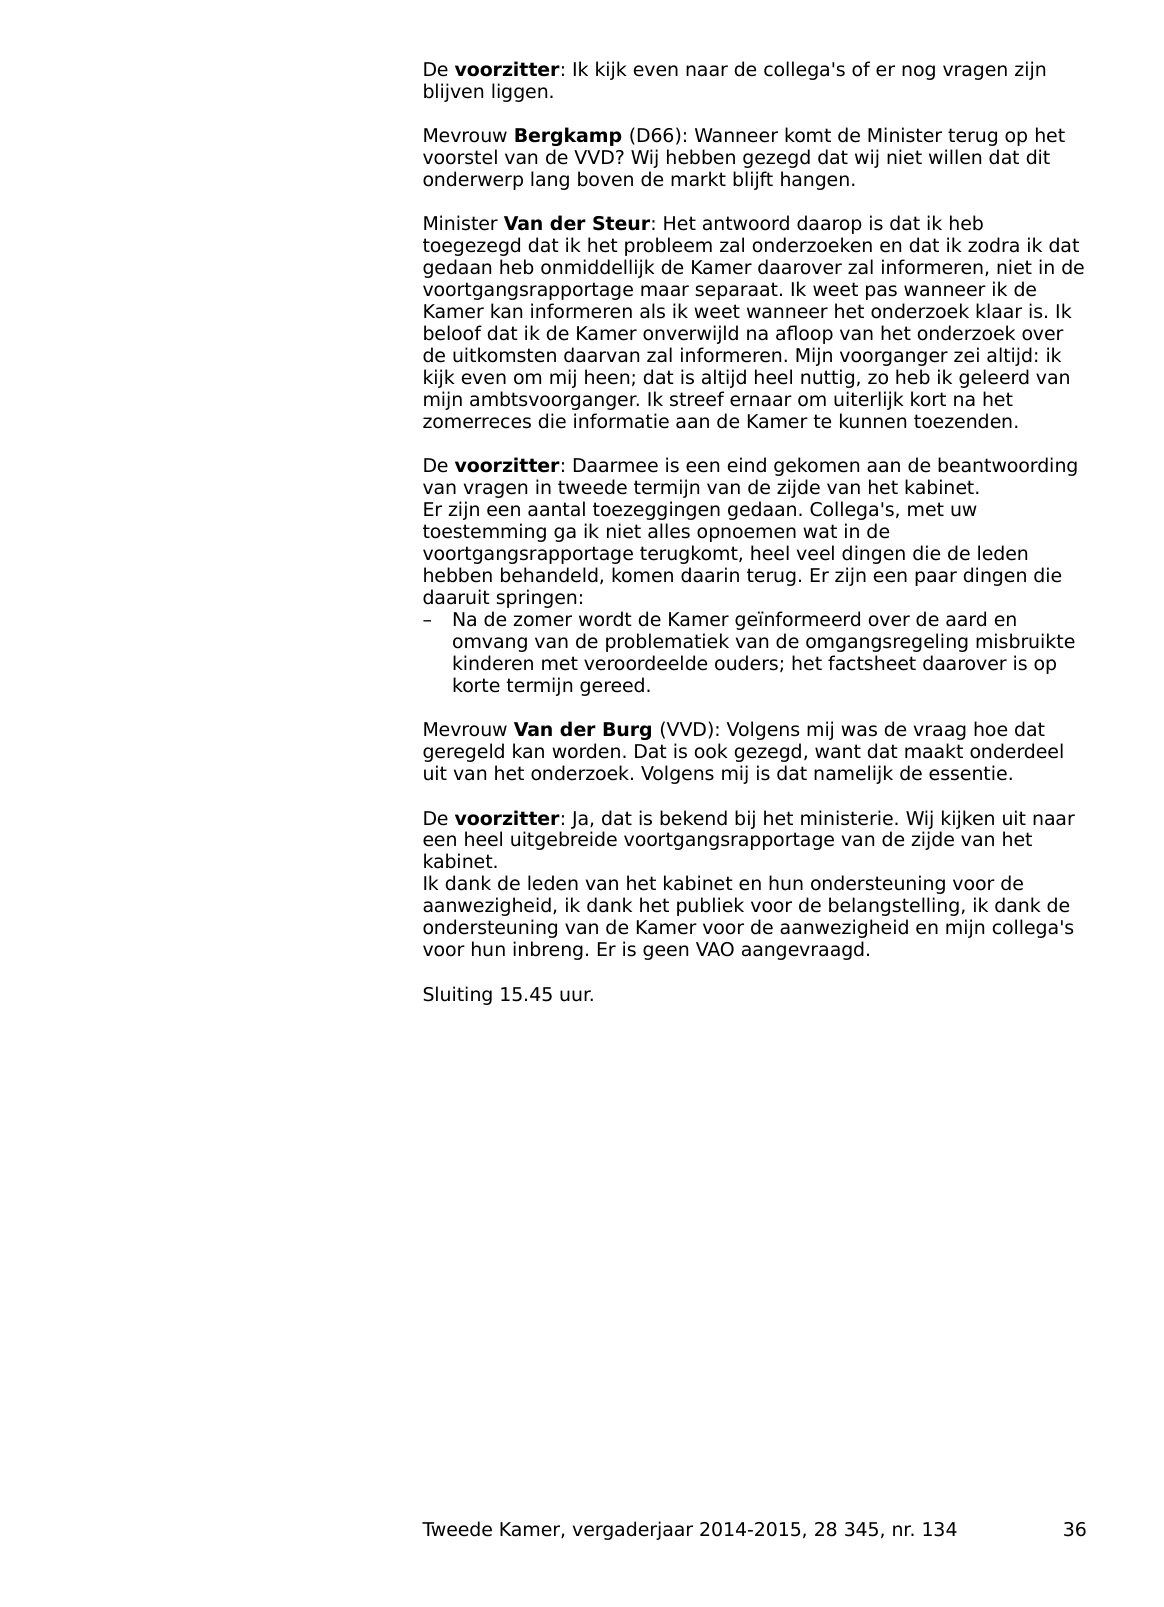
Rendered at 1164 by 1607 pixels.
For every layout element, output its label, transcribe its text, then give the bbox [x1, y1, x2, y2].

text Ik dank de leden van het kabinet en hun ondersteuning voor de aanwezigheid, ik dank het publiek voor de belangstelling, ik dank de ondersteuning van de Kamer voor de aanwezigheid en mijn collega's voor hun inbreng. Er is geen VAO aangevraagd. [422, 873, 1087, 961]
text – Na de zomer wordt de Kamer geïnformeerd over de aard en omvang van de problematiek van de omgangsregeling misbruikte kinderen met veroordeelde ouders; het factsheet daarover is op korte termijn gereed. [422, 609, 1087, 697]
text De voorzitter: Daarmee is een eind gekomen aan de beantwoording van vragen in tweede termijn van de zijde van het kabinet. [422, 455, 1087, 499]
text Er zijn een aantal toezeggingen gedaan. Collega's, met uw toestemming ga ik niet alles opnoemen wat in de voortgangsrapportage terugkomt, heel veel dingen die de leden hebben behandeld, komen daarin terug. Er zijn een paar dingen die daaruit springen: [422, 499, 1087, 609]
text De voorzitter: Ja, dat is bekend bij het ministerie. Wij kijken uit naar een heel uitgebreide voortgangsrapportage van de zijde van het kabinet. [422, 807, 1087, 873]
text Minister Van der Steur: Het antwoord daarop is dat ik heb toegezegd dat ik het probleem zal onderzoeken en dat ik zodra ik dat gedaan heb onmiddellijk de Kamer daarover zal informeren, niet in de voortgangsrapportage maar separaat. Ik weet pas wanneer ik de Kamer kan informeren als ik weet wanneer het onderzoek klaar is. Ik beloof dat ik de Kamer onverwijld na afloop van het onderzoek over de uitkomsten daarvan zal informeren. Mijn voorganger zei altijd: ik kijk even om mij heen; dat is altijd heel nuttig, zo heb ik geleerd van mijn ambtsvoorganger. Ik streef ernaar om uiterlijk kort na het zomerreces die informatie aan de Kamer te kunnen toezenden. [422, 213, 1087, 433]
text Sluiting 15.45 uur. [422, 983, 1087, 1005]
text De voorzitter: Ik kijk even naar de collega's of er nog vragen zijn blijven liggen. [422, 59, 1087, 103]
text Mevrouw Van der Burg (VVD): Volgens mij was de vraag hoe dat geregeld kan worden. Dat is ook gezegd, want dat maakt onderdeel uit van het onderzoek. Volgens mij is dat namelijk de essentie. [422, 719, 1087, 785]
text Mevrouw Bergkamp (D66): Wanneer komt de Minister terug op het voorstel van de VVD? Wij hebben gezegd dat wij niet willen dat dit onderwerp lang boven de markt blijft hangen. [422, 125, 1087, 191]
